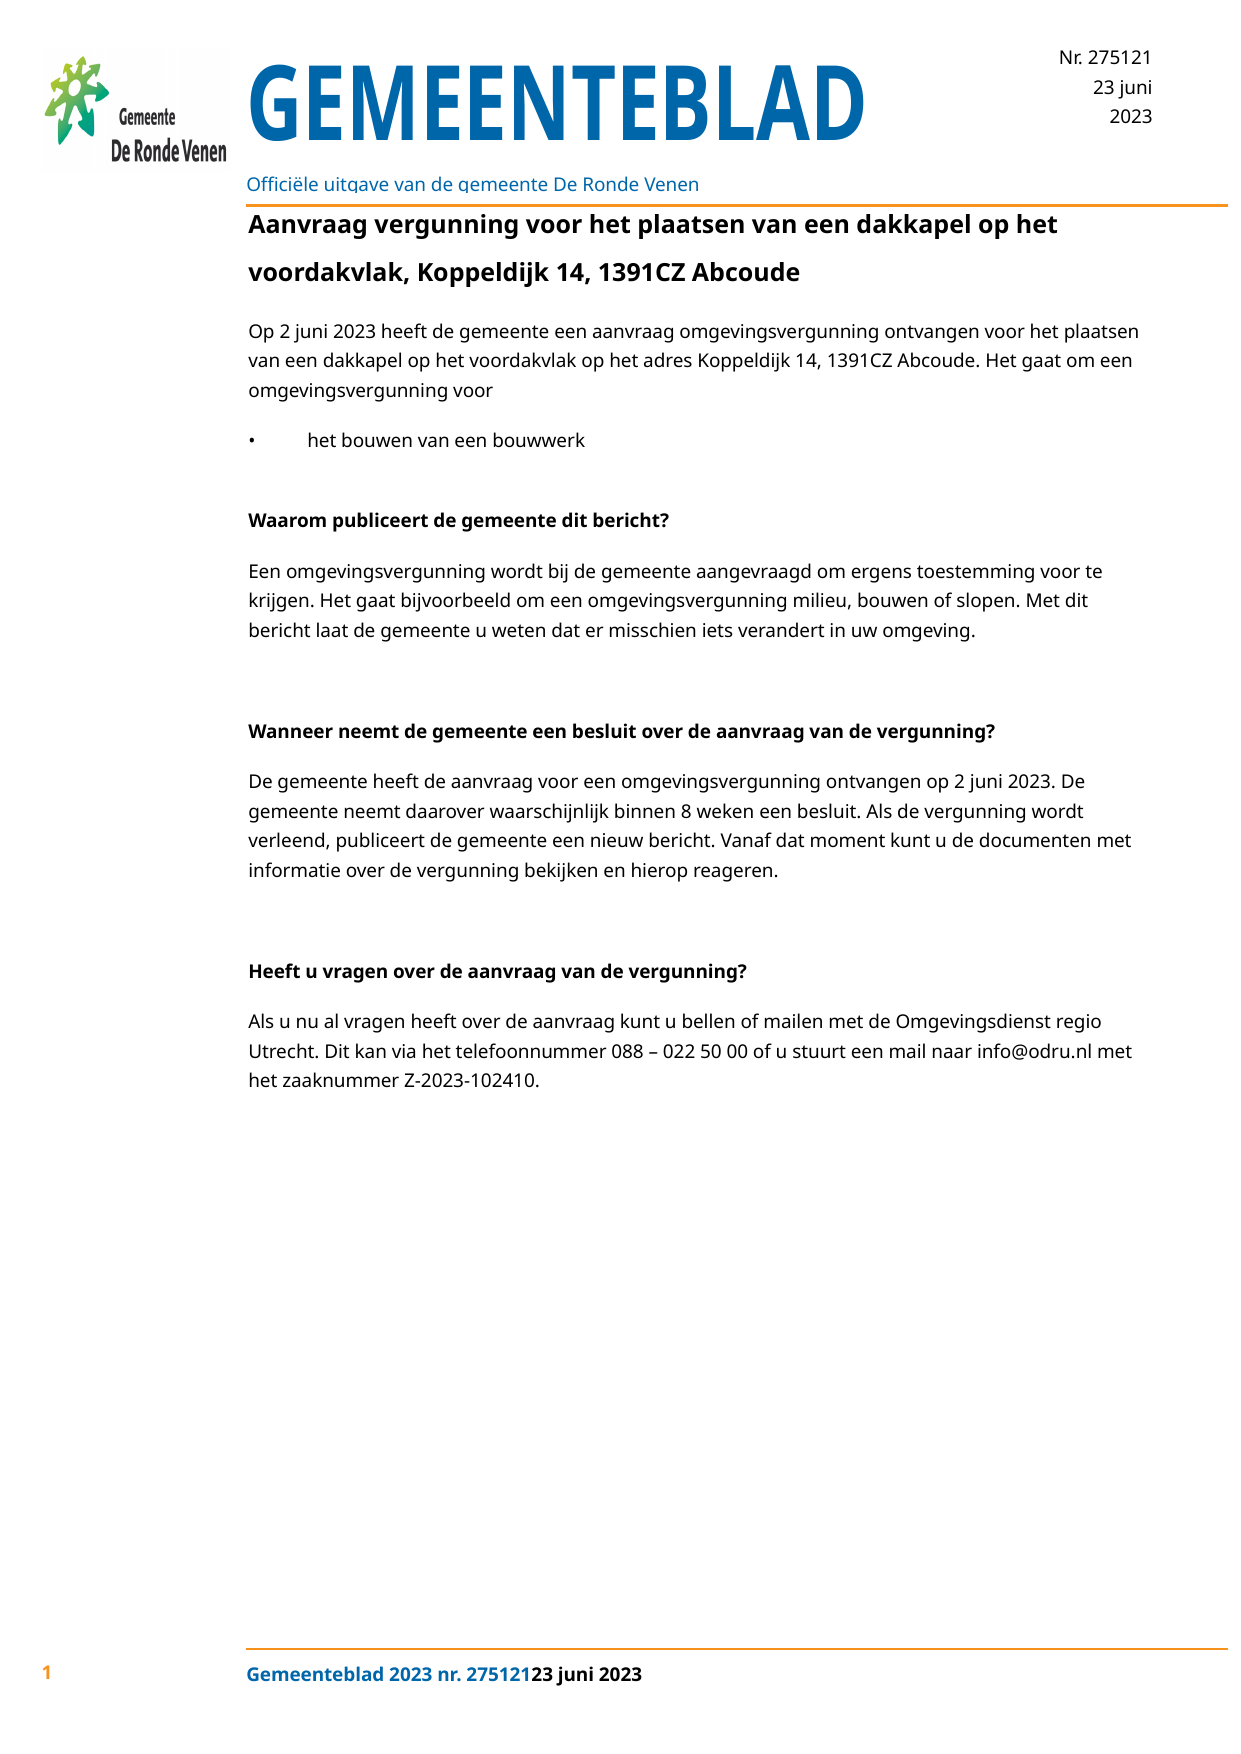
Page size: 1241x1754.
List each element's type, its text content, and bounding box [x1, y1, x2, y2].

text Aanvraag vergunning voor het plaatsen van een dakkapel op het voordakvlak, Koppeldijk 14, 1391CZ Abcoude [248, 207, 1152, 288]
text Waarom publiceert de gemeente dit bericht? [248, 507, 1152, 533]
text Wanneer neemt de gemeente een besluit over de aanvraag van de vergunning? [248, 718, 1152, 744]
text Als u nu al vragen heeft over de aanvraag kunt u bellen of mailen met de Omgevingsdienst regio Utrecht. Dit kan via het telefoonnummer 088 – 022 50 00 of u stuurt een mail naar info@odru.nl met het zaaknummer Z-2023-102410. [248, 1008, 1152, 1093]
picture [41, 47, 231, 172]
text De gemeente heeft de aanvraag voor een omgevingsvergunning ontvangen op 2 juni 2023. De gemeente neemt daarover waarschijnlijk binnen 8 weken een besluit. Als de vergunning wordt verleend, publiceert de gemeente een nieuw bericht. Vanaf dat moment kunt u de documenten met informatie over de vergunning bekijken en hierop reageren. [248, 768, 1152, 883]
text Heeft u vragen over de aanvraag van de vergunning? [248, 958, 1152, 984]
list het bouwen van een bouwwerk [248, 427, 1152, 453]
text Een omgevingsvergunning wordt bij de gemeente aangevraagd om ergens toestemming voor te krijgen. Het gaat bijvoorbeeld om een omgevingsvergunning milieu, bouwen of slopen. Met dit bericht laat de gemeente u weten dat er misschien iets verandert in uw omgeving. [248, 558, 1152, 643]
text Op 2 juni 2023 heeft de gemeente een aanvraag omgevingsvergunning ontvangen voor het plaatsen van een dakkapel op het voordakvlak op het adres Koppeldijk 14, 1391CZ Abcoude. Het gaat om een omgevingsvergunning voor [248, 318, 1152, 403]
